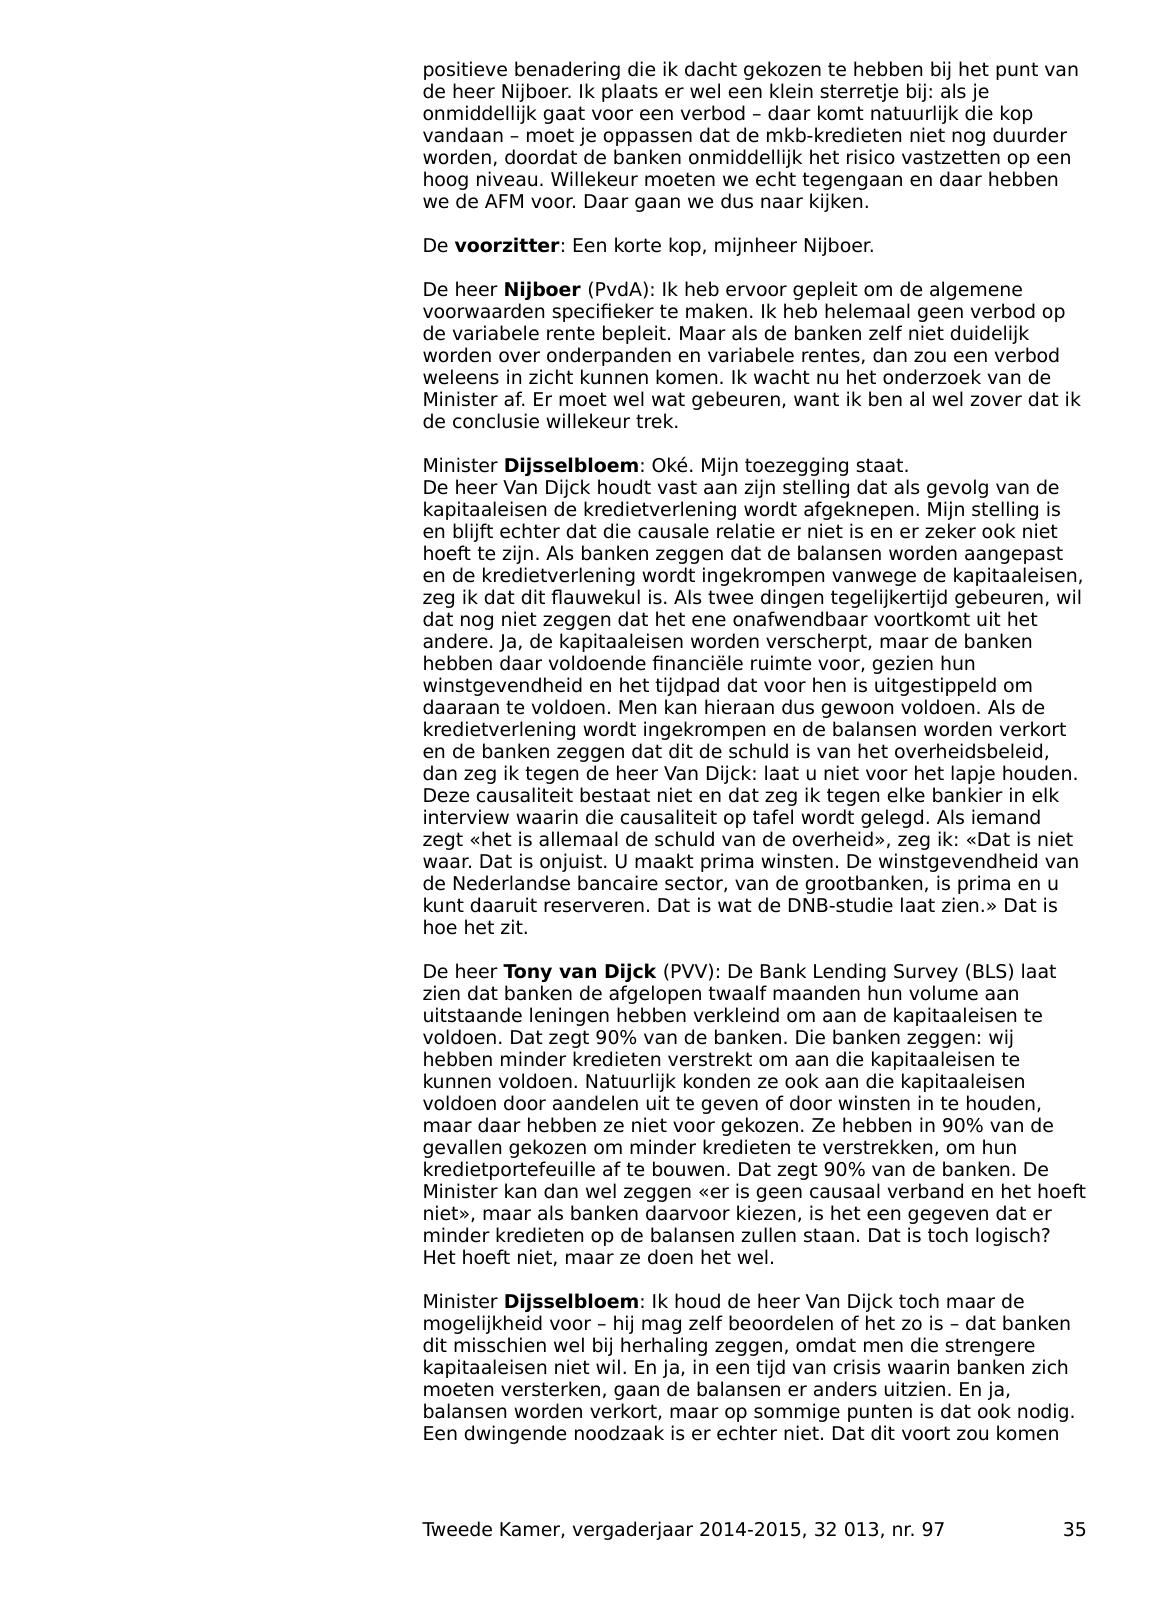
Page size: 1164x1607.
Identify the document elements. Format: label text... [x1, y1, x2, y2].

text positieve benadering die ik dacht gekozen te hebben bij het punt van de heer Nijboer. Ik plaats er wel een klein sterretje bij: als je onmiddellijk gaat voor een verbod – daar komt natuurlijk die kop vandaan – moet je oppassen dat de mkb-kredieten niet nog duurder worden, doordat de banken onmiddellijk het risico vastzetten op een hoog niveau. Willekeur moeten we echt tegengaan en daar hebben we de AFM voor. Daar gaan we dus naar kijken. [422, 59, 1087, 213]
text De heer Tony van Dijck (PVV): De Bank Lending Survey (BLS) laat zien dat banken de afgelopen twaalf maanden hun volume aan uitstaande leningen hebben verkleind om aan de kapitaaleisen te voldoen. Dat zegt 90% van de banken. Die banken zeggen: wij hebben minder kredieten verstrekt om aan die kapitaaleisen te kunnen voldoen. Natuurlijk konden ze ook aan die kapitaaleisen voldoen door aandelen uit te geven of door winsten in te houden, maar daar hebben ze niet voor gekozen. Ze hebben in 90% van de gevallen gekozen om minder kredieten te verstrekken, om hun kredietportefeuille af te bouwen. Dat zegt 90% van de banken. De Minister kan dan wel zeggen «er is geen causaal verband en het hoeft niet», maar als banken daarvoor kiezen, is het een gegeven dat er minder kredieten op de balansen zullen staan. Dat is toch logisch? Het hoeft niet, maar ze doen het wel. [422, 961, 1087, 1269]
text De heer Nijboer (PvdA): Ik heb ervoor gepleit om de algemene voorwaarden specifieker te maken. Ik heb helemaal geen verbod op de variabele rente bepleit. Maar als de banken zelf niet duidelijk worden over onderpanden en variabele rentes, dan zou een verbod weleens in zicht kunnen komen. Ik wacht nu het onderzoek van de Minister af. Er moet wel wat gebeuren, want ik ben al wel zover dat ik de conclusie willekeur trek. [422, 279, 1087, 433]
text De voorzitter: Een korte kop, mijnheer Nijboer. [422, 235, 1087, 257]
text Minister Dijsselbloem: Oké. Mijn toezegging staat. [422, 455, 1087, 477]
text Minister Dijsselbloem: Ik houd de heer Van Dijck toch maar de mogelijkheid voor – hij mag zelf beoordelen of het zo is – dat banken dit misschien wel bij herhaling zeggen, omdat men die strengere kapitaaleisen niet wil. En ja, in een tijd van crisis waarin banken zich moeten versterken, gaan de balansen er anders uitzien. En ja, balansen worden verkort, maar op sommige punten is dat ook nodig. Een dwingende noodzaak is er echter niet. Dat dit voort zou komen [422, 1291, 1087, 1445]
text De heer Van Dijck houdt vast aan zijn stelling dat als gevolg van de kapitaaleisen de kredietverlening wordt afgeknepen. Mijn stelling is en blijft echter dat die causale relatie er niet is en er zeker ook niet hoeft te zijn. Als banken zeggen dat de balansen worden aangepast en de kredietverlening wordt ingekrompen vanwege de kapitaaleisen, zeg ik dat dit flauwekul is. Als twee dingen tegelijkertijd gebeuren, wil dat nog niet zeggen dat het ene onafwendbaar voortkomt uit het andere. Ja, de kapitaaleisen worden verscherpt, maar de banken hebben daar voldoende financiële ruimte voor, gezien hun winstgevendheid en het tijdpad dat voor hen is uitgestippeld om daaraan te voldoen. Men kan hieraan dus gewoon voldoen. Als de kredietverlening wordt ingekrompen en de balansen worden verkort en de banken zeggen dat dit de schuld is van het overheidsbeleid, dan zeg ik tegen de heer Van Dijck: laat u niet voor het lapje houden. Deze causaliteit bestaat niet en dat zeg ik tegen elke bankier in elk interview waarin die causaliteit op tafel wordt gelegd. Als iemand zegt «het is allemaal de schuld van de overheid», zeg ik: «Dat is niet waar. Dat is onjuist. U maakt prima winsten. De winstgevendheid van de Nederlandse bancaire sector, van de grootbanken, is prima en u kunt daaruit reserveren. Dat is wat de DNB-studie laat zien.» Dat is hoe het zit. [422, 477, 1087, 939]
